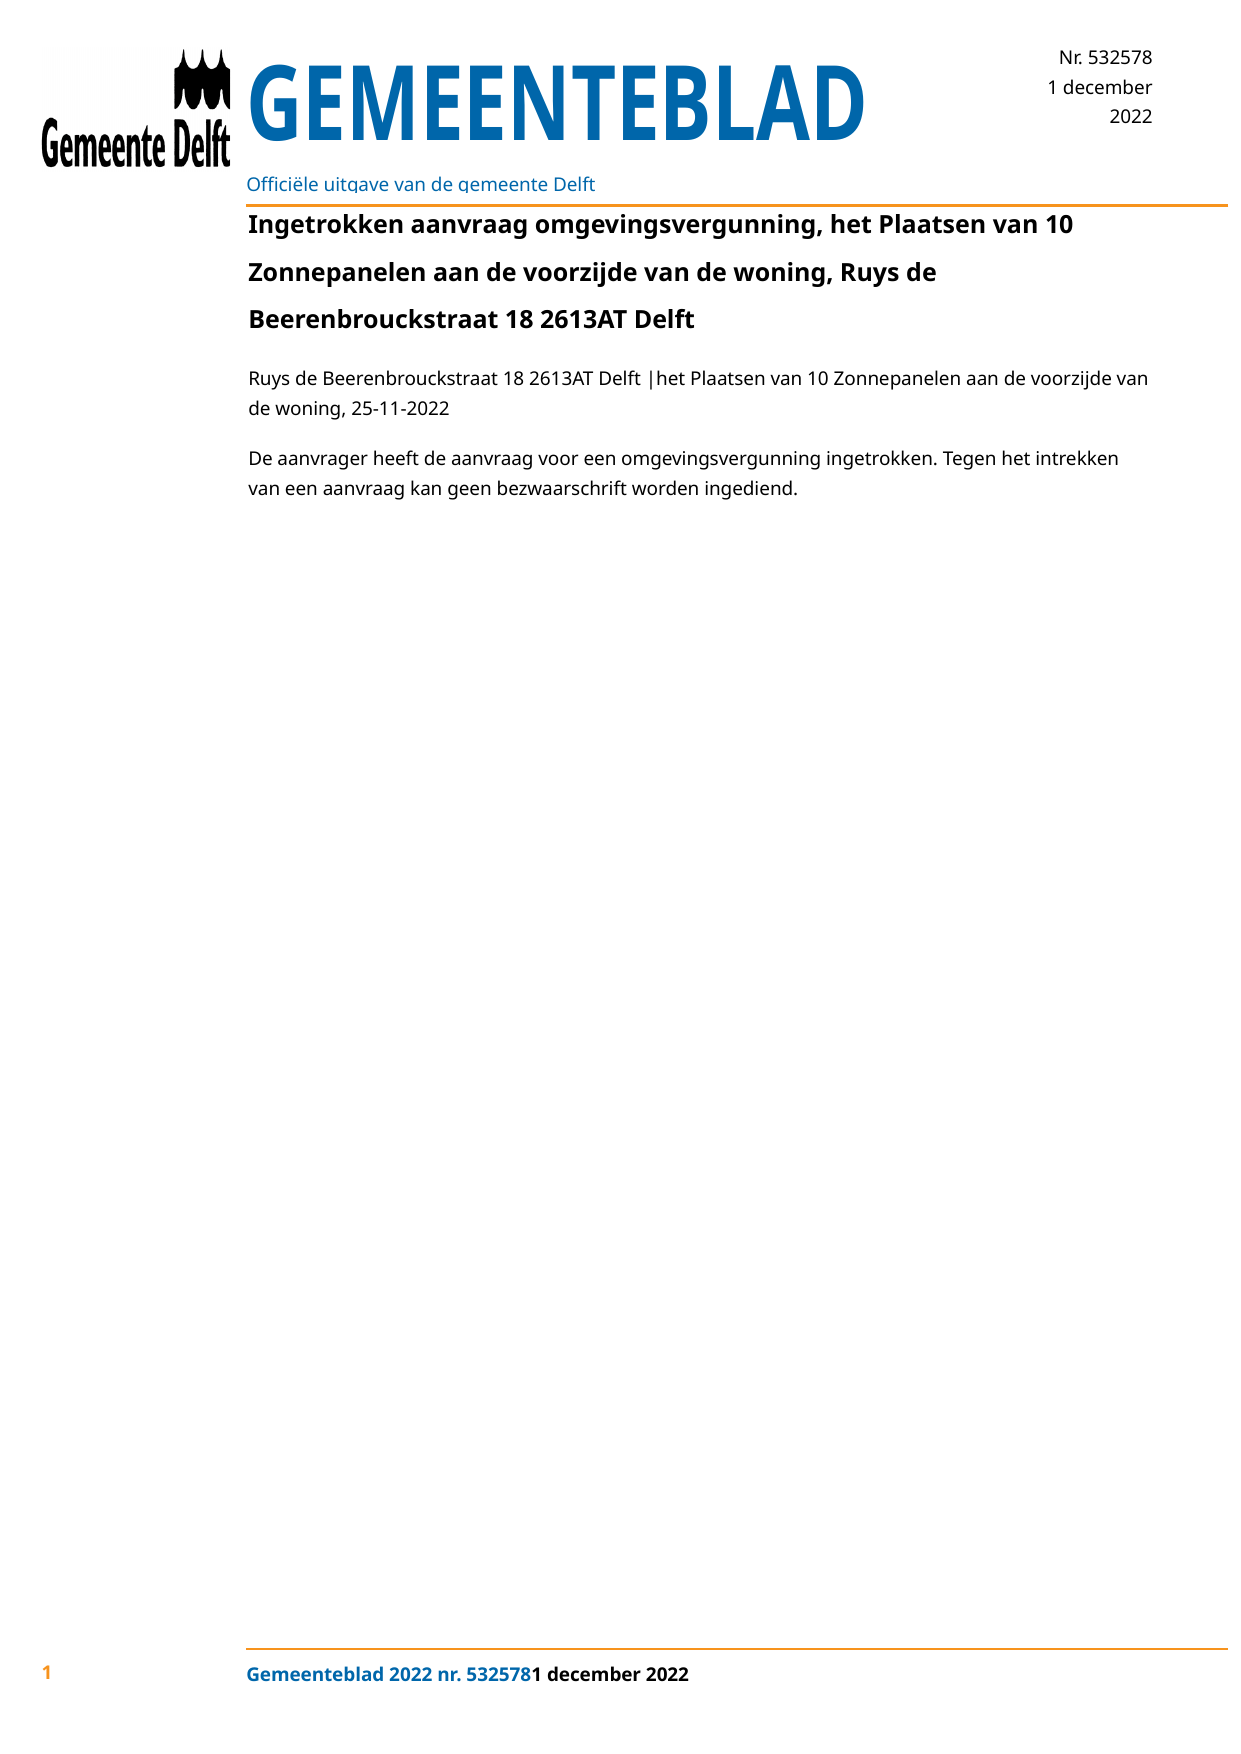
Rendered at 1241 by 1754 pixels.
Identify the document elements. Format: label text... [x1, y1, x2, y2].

text Ingetrokken aanvraag omgevingsvergunning, het Plaatsen van 10 Zonnepanelen aan de voorzijde van de woning, Ruys de Beerenbrouckstraat 18 2613AT Delft [248, 207, 1152, 336]
text Ruys de Beerenbrouckstraat 18 2613AT Delft |het Plaatsen van 10 Zonnepanelen aan de voorzijde van de woning, 25-11-2022 [248, 366, 1152, 421]
text De aanvrager heeft de aanvraag voor een omgevingsvergunning ingetrokken. Tegen het intrekken van een aanvraag kan geen bezwaarschrift worden ingediend. [248, 446, 1152, 501]
picture [41, 47, 231, 172]
